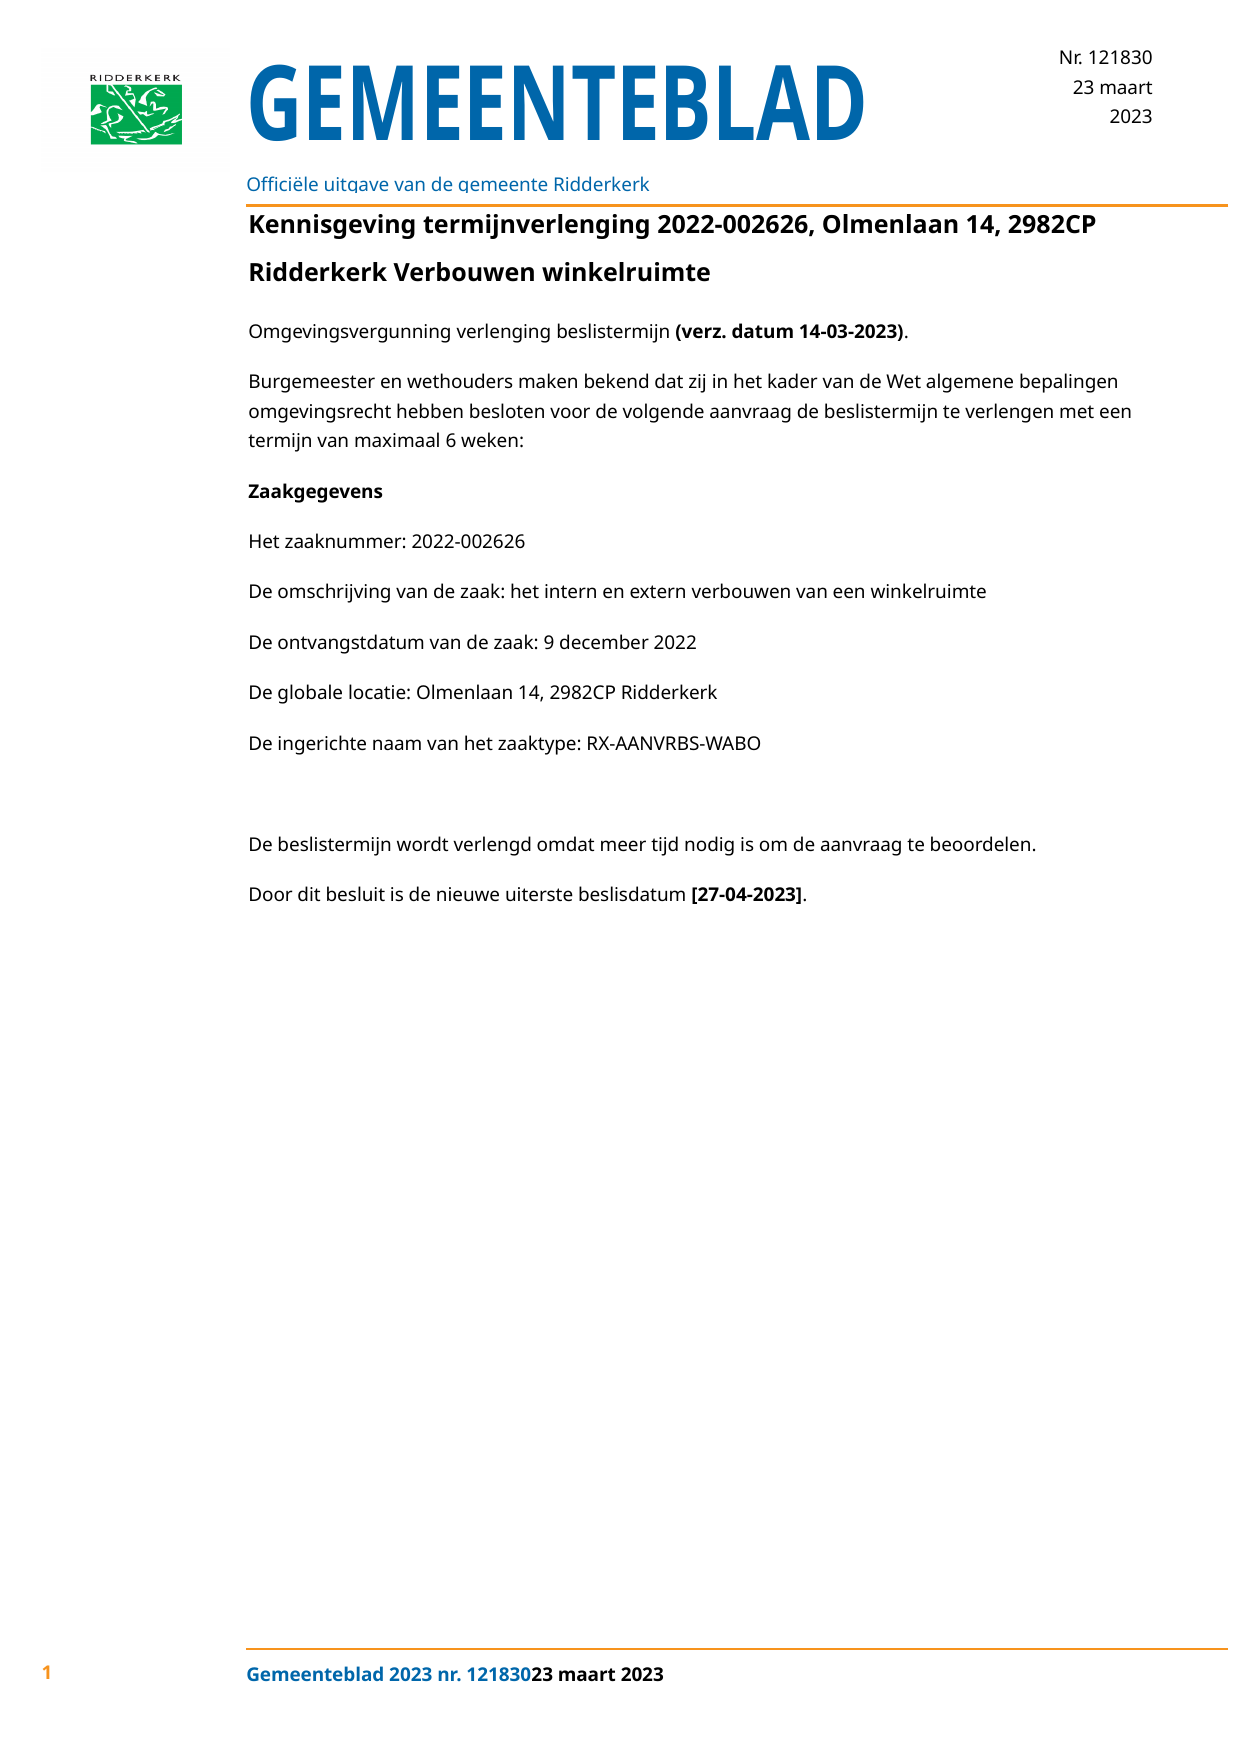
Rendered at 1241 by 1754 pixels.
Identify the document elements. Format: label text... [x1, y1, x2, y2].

text De ingerichte naam van het zaaktype: RX-AANVRBS-WABO [248, 730, 1152, 756]
text Omgevingsvergunning verlenging beslistermijn (verz. datum 14-03-2023). [248, 318, 1152, 344]
picture [41, 47, 231, 172]
text Zaakgegevens [248, 478, 1152, 504]
text De globale locatie: Olmenlaan 14, 2982CP Ridderkerk [248, 679, 1152, 705]
text De omschrijving van de zaak: het intern en extern verbouwen van een winkelruimte [248, 579, 1152, 604]
text Het zaaknummer: 2022-002626 [248, 528, 1152, 554]
text De ontvangstdatum van de zaak: 9 december 2022 [248, 629, 1152, 655]
text Door dit besluit is de nieuwe uiterste beslisdatum [27-04-2023]. [248, 881, 1152, 907]
text De beslistermijn wordt verlengd omdat meer tijd nodig is om de aanvraag te beoordelen. [248, 831, 1152, 857]
text Burgemeester en wethouders maken bekend dat zij in het kader van de Wet algemene bepalingen omgevingsrecht hebben besloten voor de volgende aanvraag de beslistermijn te verlengen met een termijn van maximaal 6 weken: [248, 368, 1152, 453]
text Kennisgeving termijnverlenging 2022-002626, Olmenlaan 14, 2982CP Ridderkerk Verbouwen winkelruimte [248, 207, 1152, 288]
